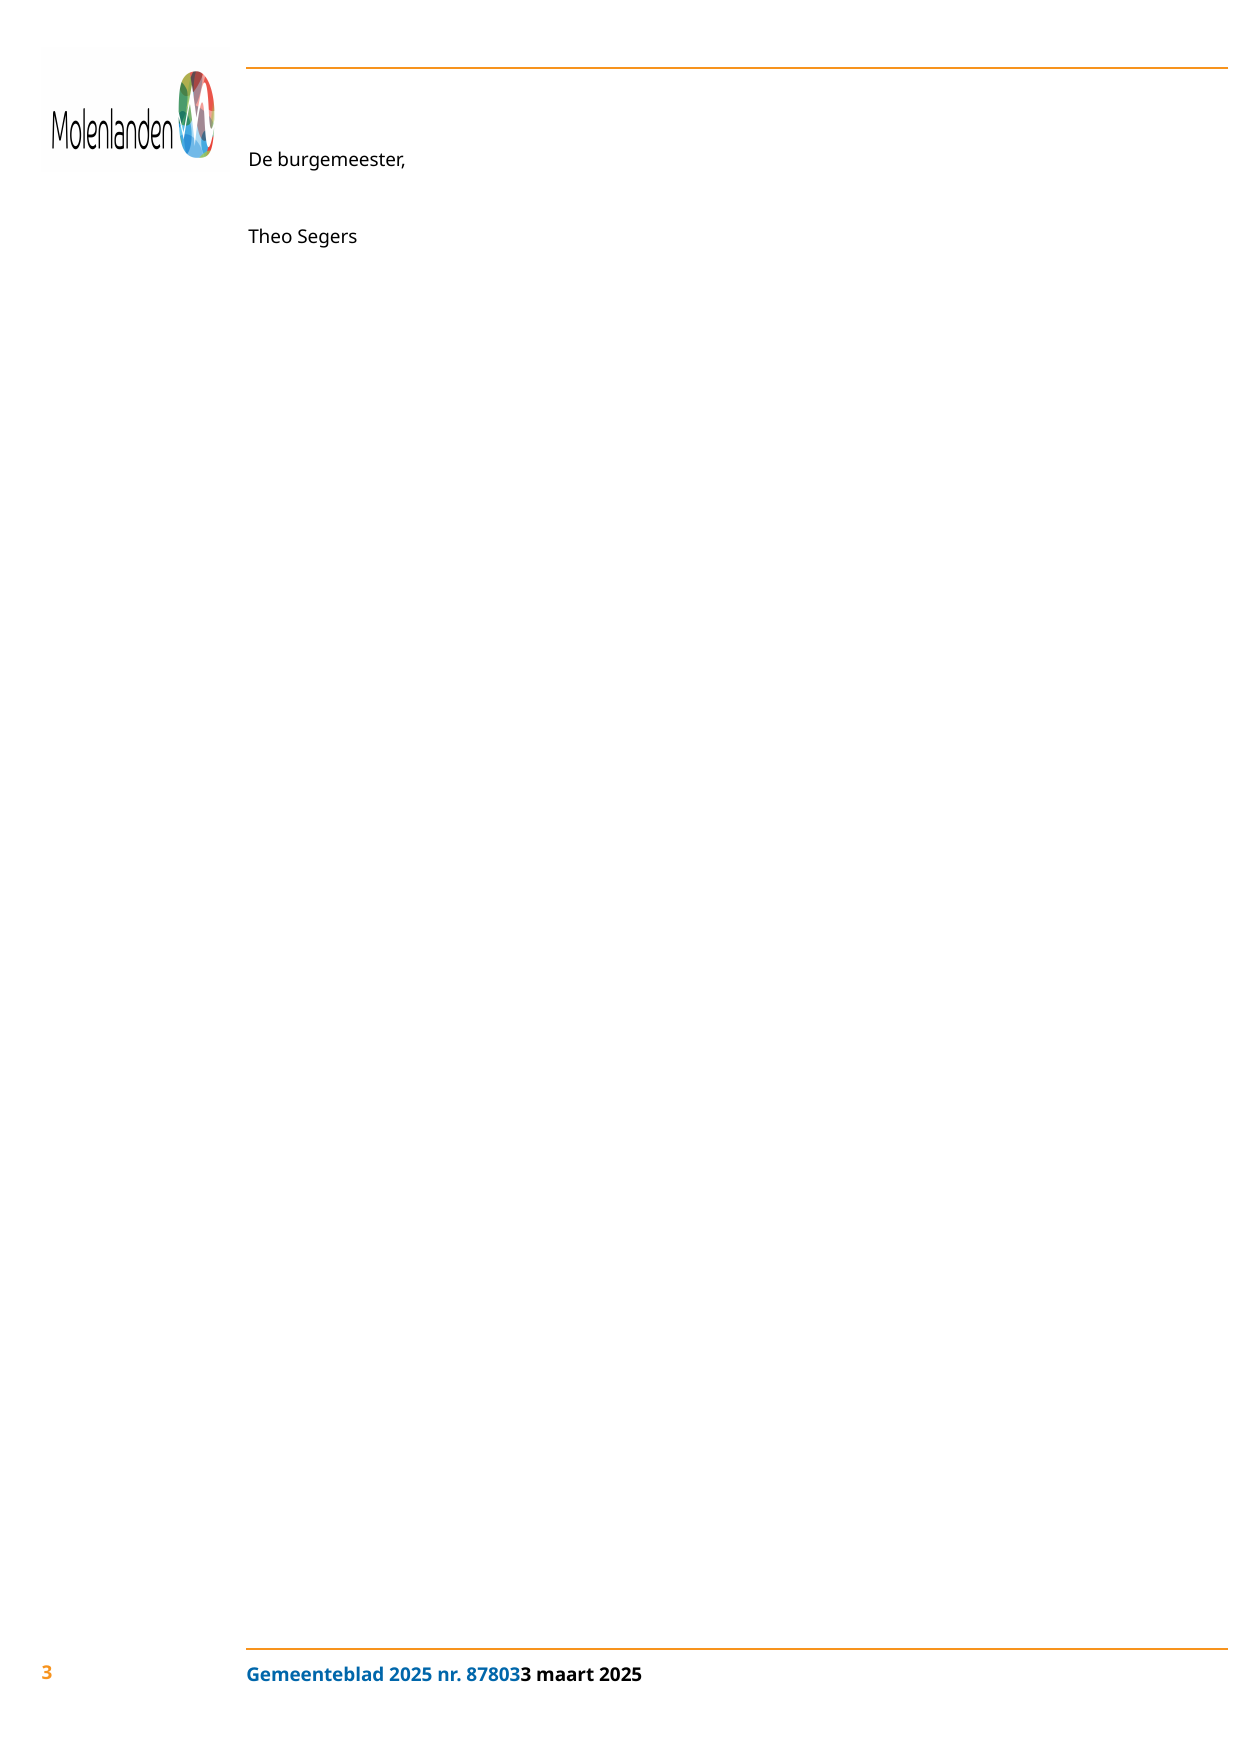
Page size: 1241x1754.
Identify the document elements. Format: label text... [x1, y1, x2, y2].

text De burgemeester, [248, 146, 1152, 172]
picture [41, 47, 231, 172]
text Theo Segers [248, 223, 1152, 249]
